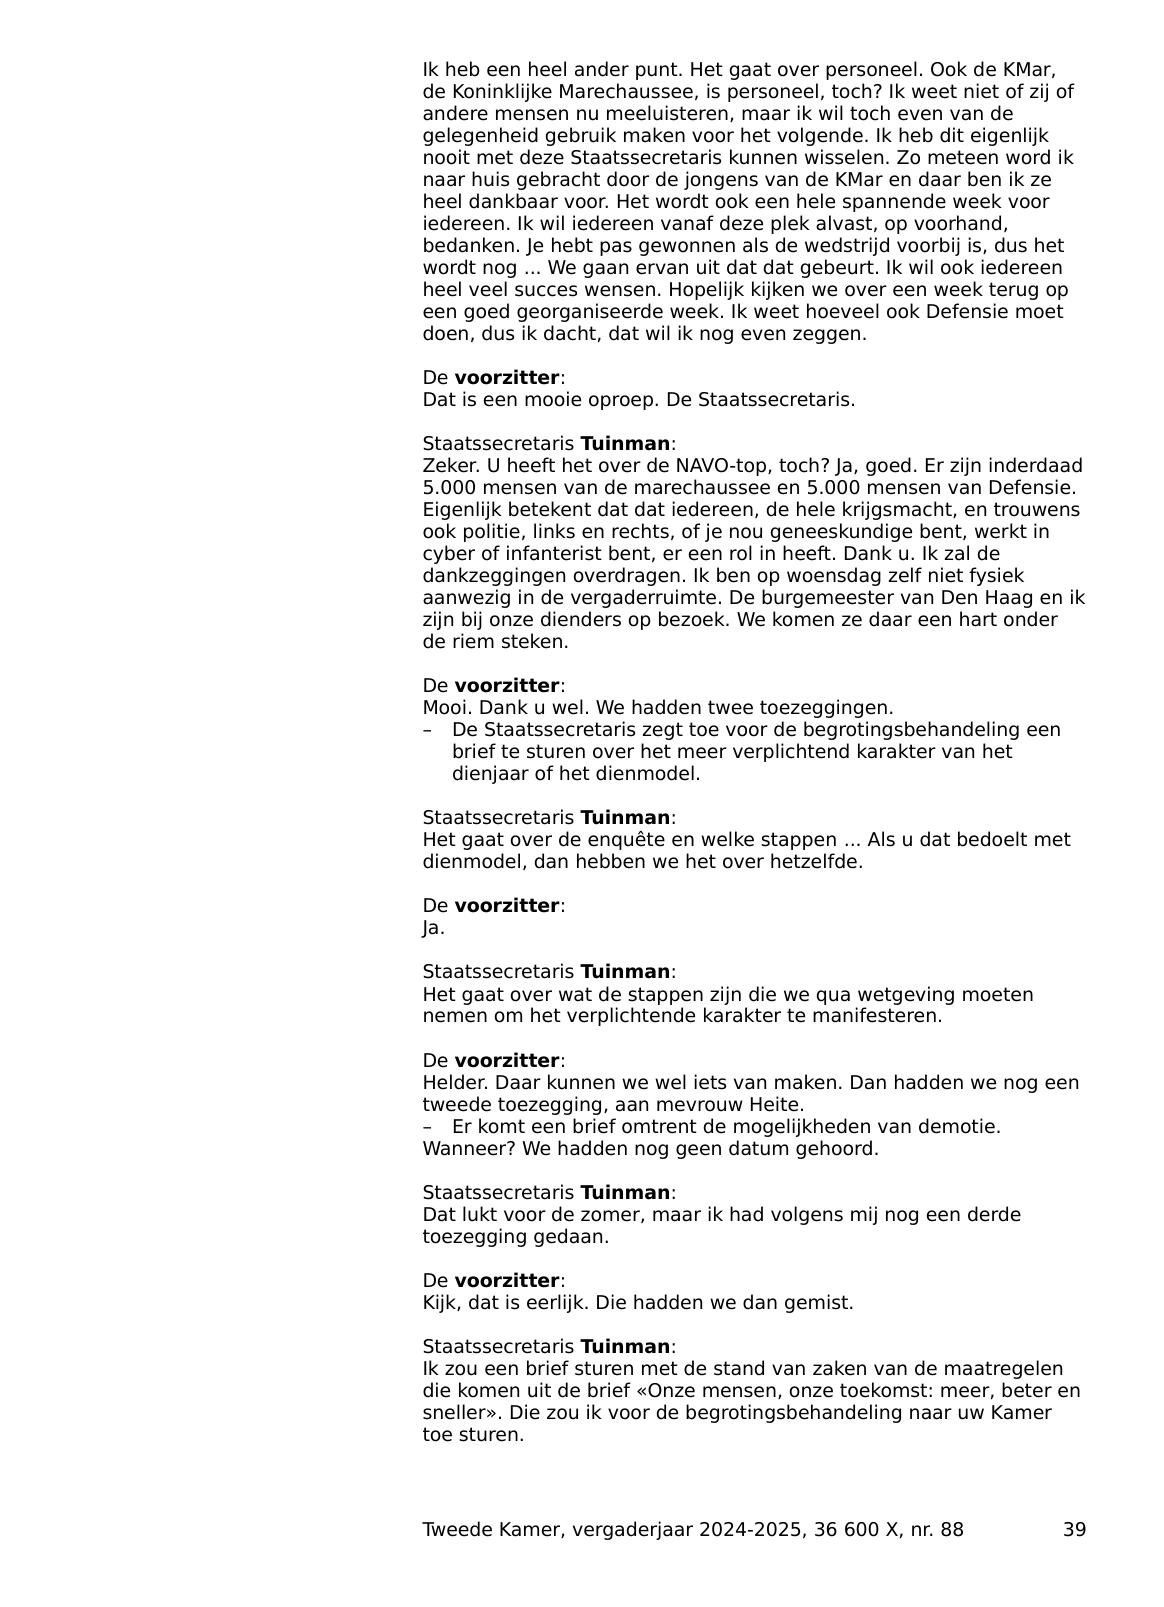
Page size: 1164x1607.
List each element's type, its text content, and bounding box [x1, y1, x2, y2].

text – De Staatssecretaris zegt toe voor de begrotingsbehandeling een brief te sturen over het meer verplichtend karakter van het dienjaar of het dienmodel. [422, 719, 1087, 785]
text Helder. Daar kunnen we wel iets van maken. Dan hadden we nog een tweede toezegging, aan mevrouw Heite. [422, 1072, 1087, 1116]
text Het gaat over wat de stappen zijn die we qua wetgeving moeten nemen om het verplichtende karakter te manifesteren. [422, 983, 1087, 1027]
text Dat is een mooie oproep. De Staatssecretaris. [422, 389, 1087, 411]
text De voorzitter: [422, 1049, 1087, 1072]
text Staatssecretaris Tuinman: [422, 433, 1087, 455]
text De voorzitter: [422, 367, 1087, 389]
text Ik zou een brief sturen met de stand van zaken van de maatregelen die komen uit de brief «Onze mensen, onze toekomst: meer, beter en sneller». Die zou ik voor de begrotingsbehandeling naar uw Kamer toe sturen. [422, 1358, 1087, 1446]
text Zeker. U heeft het over de NAVO-top, toch? Ja, goed. Er zijn inderdaad 5.000 mensen van de marechaussee en 5.000 mensen van Defensie. Eigenlijk betekent dat dat iedereen, de hele krijgsmacht, en trouwens ook politie, links en rechts, of je nou geneeskundige bent, werkt in cyber of infanterist bent, er een rol in heeft. Dank u. Ik zal de dankzeggingen overdragen. Ik ben op woensdag zelf niet fysiek aanwezig in de vergaderruimte. De burgemeester van Den Haag en ik zijn bij onze dienders op bezoek. We komen ze daar een hart onder de riem steken. [422, 455, 1087, 653]
text Ja. [422, 917, 1087, 939]
text Kijk, dat is eerlijk. Die hadden we dan gemist. [422, 1292, 1087, 1314]
text Staatssecretaris Tuinman: [422, 1336, 1087, 1358]
text – Er komt een brief omtrent de mogelijkheden van demotie. [422, 1116, 1087, 1137]
text De voorzitter: [422, 1270, 1087, 1292]
text Wanneer? We hadden nog geen datum gehoord. [422, 1137, 1087, 1159]
text Dat lukt voor de zomer, maar ik had volgens mij nog een derde toezegging gedaan. [422, 1204, 1087, 1248]
text Staatssecretaris Tuinman: [422, 807, 1087, 829]
text Mooi. Dank u wel. We hadden twee toezeggingen. [422, 697, 1087, 719]
text Staatssecretaris Tuinman: [422, 961, 1087, 983]
text Het gaat over de enquête en welke stappen ... Als u dat bedoelt met dienmodel, dan hebben we het over hetzelfde. [422, 829, 1087, 873]
text Ik heb een heel ander punt. Het gaat over personeel. Ook de KMar, de Koninklijke Marechaussee, is personeel, toch? Ik weet niet of zij of andere mensen nu meeluisteren, maar ik wil toch even van de gelegenheid gebruik maken voor het volgende. Ik heb dit eigenlijk nooit met deze Staatssecretaris kunnen wisselen. Zo meteen word ik naar huis gebracht door de jongens van de KMar en daar ben ik ze heel dankbaar voor. Het wordt ook een hele spannende week voor iedereen. Ik wil iedereen vanaf deze plek alvast, op voorhand, bedanken. Je hebt pas gewonnen als de wedstrijd voorbij is, dus het wordt nog ... We gaan ervan uit dat dat gebeurt. Ik wil ook iedereen heel veel succes wensen. Hopelijk kijken we over een week terug op een goed georganiseerde week. Ik weet hoeveel ook Defensie moet doen, dus ik dacht, dat wil ik nog even zeggen. [422, 59, 1087, 345]
text De voorzitter: [422, 675, 1087, 697]
text Staatssecretaris Tuinman: [422, 1182, 1087, 1204]
text De voorzitter: [422, 895, 1087, 917]
